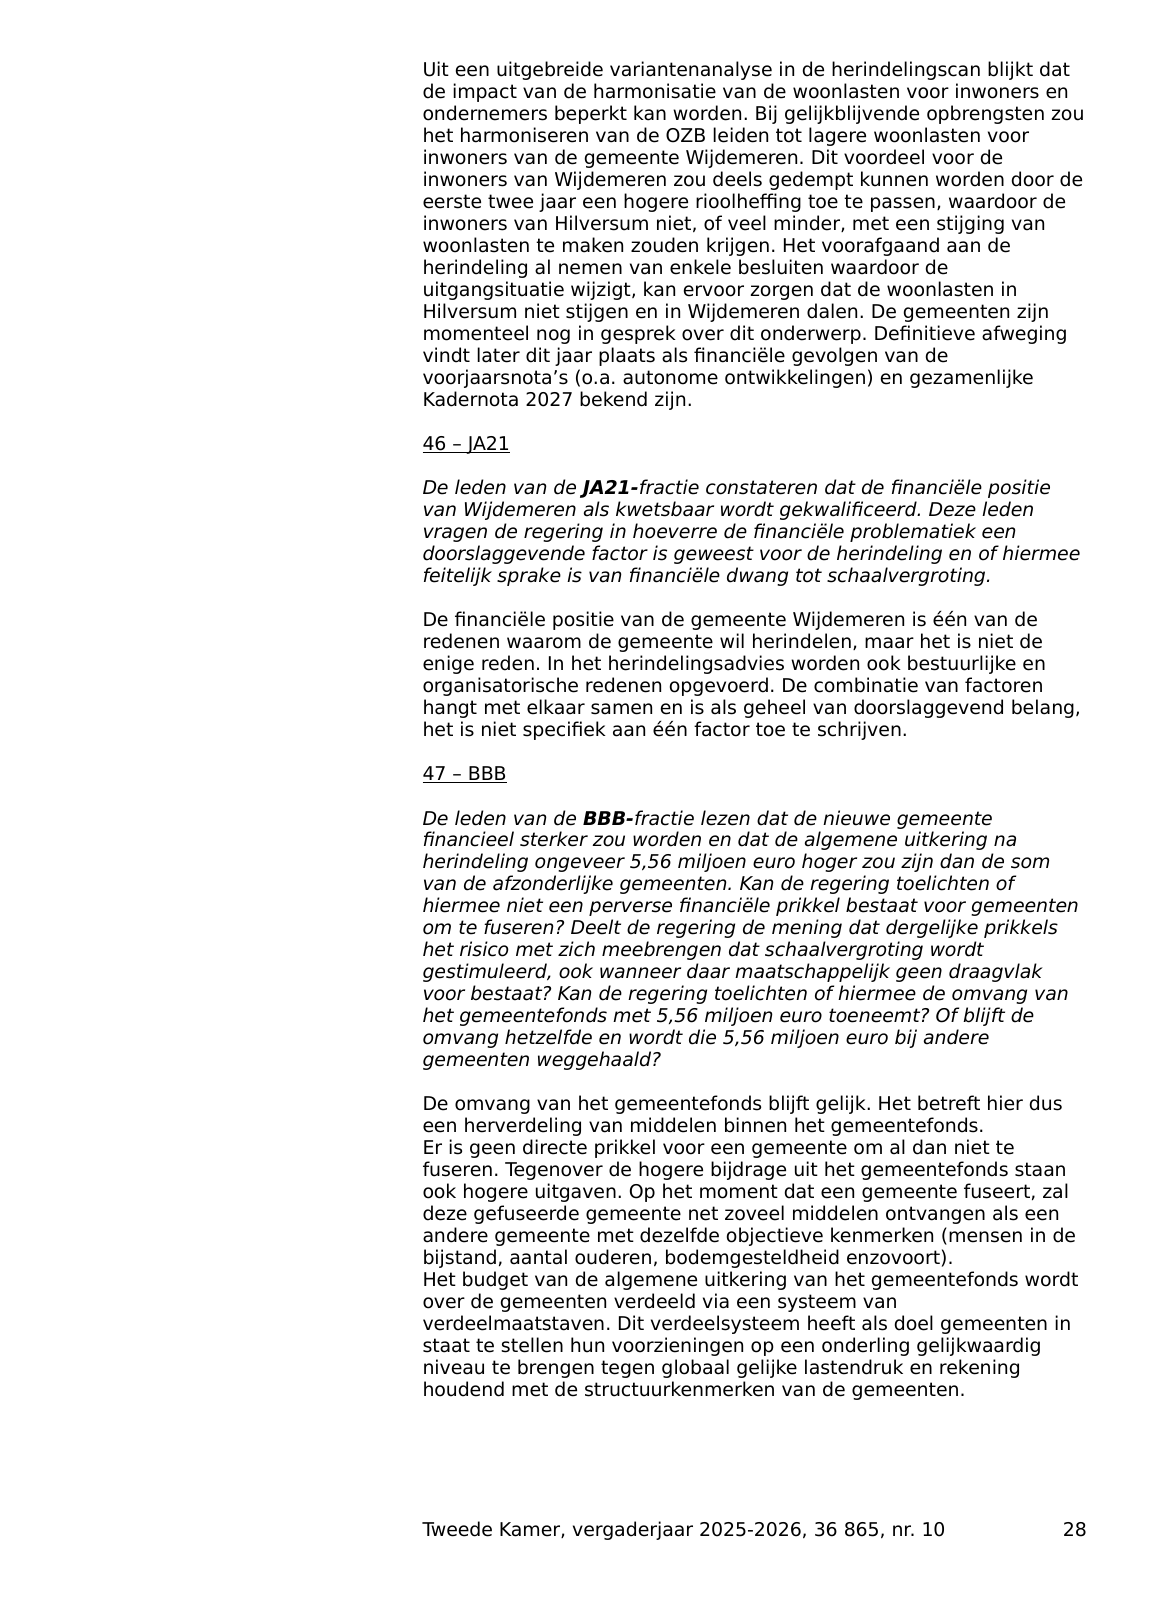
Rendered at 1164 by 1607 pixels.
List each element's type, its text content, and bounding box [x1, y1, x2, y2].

text Uit een uitgebreide variantenanalyse in de herindelingscan blijkt dat de impact van de harmonisatie van de woonlasten voor inwoners en ondernemers beperkt kan worden. Bij gelijkblijvende opbrengsten zou het harmoniseren van de OZB leiden tot lagere woonlasten voor inwoners van de gemeente Wijdemeren. Dit voordeel voor de inwoners van Wijdemeren zou deels gedempt kunnen worden door de eerste twee jaar een hogere rioolheffing toe te passen, waardoor de inwoners van Hilversum niet, of veel minder, met een stijging van woonlasten te maken zouden krijgen. Het voorafgaand aan de herindeling al nemen van enkele besluiten waardoor de uitgangsituatie wijzigt, kan ervoor zorgen dat de woonlasten in Hilversum niet stijgen en in Wijdemeren dalen. De gemeenten zijn momenteel nog in gesprek over dit onderwerp. Definitieve afweging vindt later dit jaar plaats als financiële gevolgen van de voorjaarsnota’s (o.a. autonome ontwikkelingen) en gezamenlijke Kadernota 2027 bekend zijn. [422, 59, 1087, 411]
text Het budget van de algemene uitkering van het gemeentefonds wordt over de gemeenten verdeeld via een systeem van verdeelmaatstaven. Dit verdeelsysteem heeft als doel gemeenten in staat te stellen hun voorzieningen op een onderling gelijkwaardig niveau te brengen tegen globaal gelijke lastendruk en rekening houdend met de structuurkenmerken van de gemeenten. [422, 1269, 1087, 1401]
text De omvang van het gemeentefonds blijft gelijk. Het betreft hier dus een herverdeling van middelen binnen het gemeentefonds. [422, 1093, 1087, 1137]
text Er is geen directe prikkel voor een gemeente om al dan niet te fuseren. Tegenover de hogere bijdrage uit het gemeentefonds staan ook hogere uitgaven. Op het moment dat een gemeente fuseert, zal deze gefuseerde gemeente net zoveel middelen ontvangen als een andere gemeente met dezelfde objectieve kenmerken (mensen in de bijstand, aantal ouderen, bodemgesteldheid enzovoort). [422, 1137, 1087, 1269]
subtitle 46 – JA21 [422, 433, 1087, 455]
subtitle 47 – BBB [422, 763, 1087, 785]
text De leden van de BBB-fractie lezen dat de nieuwe gemeente financieel sterker zou worden en dat de algemene uitkering na herindeling ongeveer 5,56 miljoen euro hoger zou zijn dan de som van de afzonderlijke gemeenten. Kan de regering toelichten of hiermee niet een perverse financiële prikkel bestaat voor gemeenten om te fuseren? Deelt de regering de mening dat dergelijke prikkels het risico met zich meebrengen dat schaalvergroting wordt gestimuleerd, ook wanneer daar maatschappelijk geen draagvlak voor bestaat? Kan de regering toelichten of hiermee de omvang van het gemeentefonds met 5,56 miljoen euro toeneemt? Of blijft de omvang hetzelfde en wordt die 5,56 miljoen euro bij andere gemeenten weggehaald? [422, 807, 1087, 1071]
text De financiële positie van de gemeente Wijdemeren is één van de redenen waarom de gemeente wil herindelen, maar het is niet de enige reden. In het herindelingsadvies worden ook bestuurlijke en organisatorische redenen opgevoerd. De combinatie van factoren hangt met elkaar samen en is als geheel van doorslaggevend belang, het is niet specifiek aan één factor toe te schrijven. [422, 609, 1087, 741]
text De leden van de JA21-fractie constateren dat de financiële positie van Wijdemeren als kwetsbaar wordt gekwalificeerd. Deze leden vragen de regering in hoeverre de financiële problematiek een doorslaggevende factor is geweest voor de herindeling en of hiermee feitelijk sprake is van financiële dwang tot schaalvergroting. [422, 477, 1087, 587]
